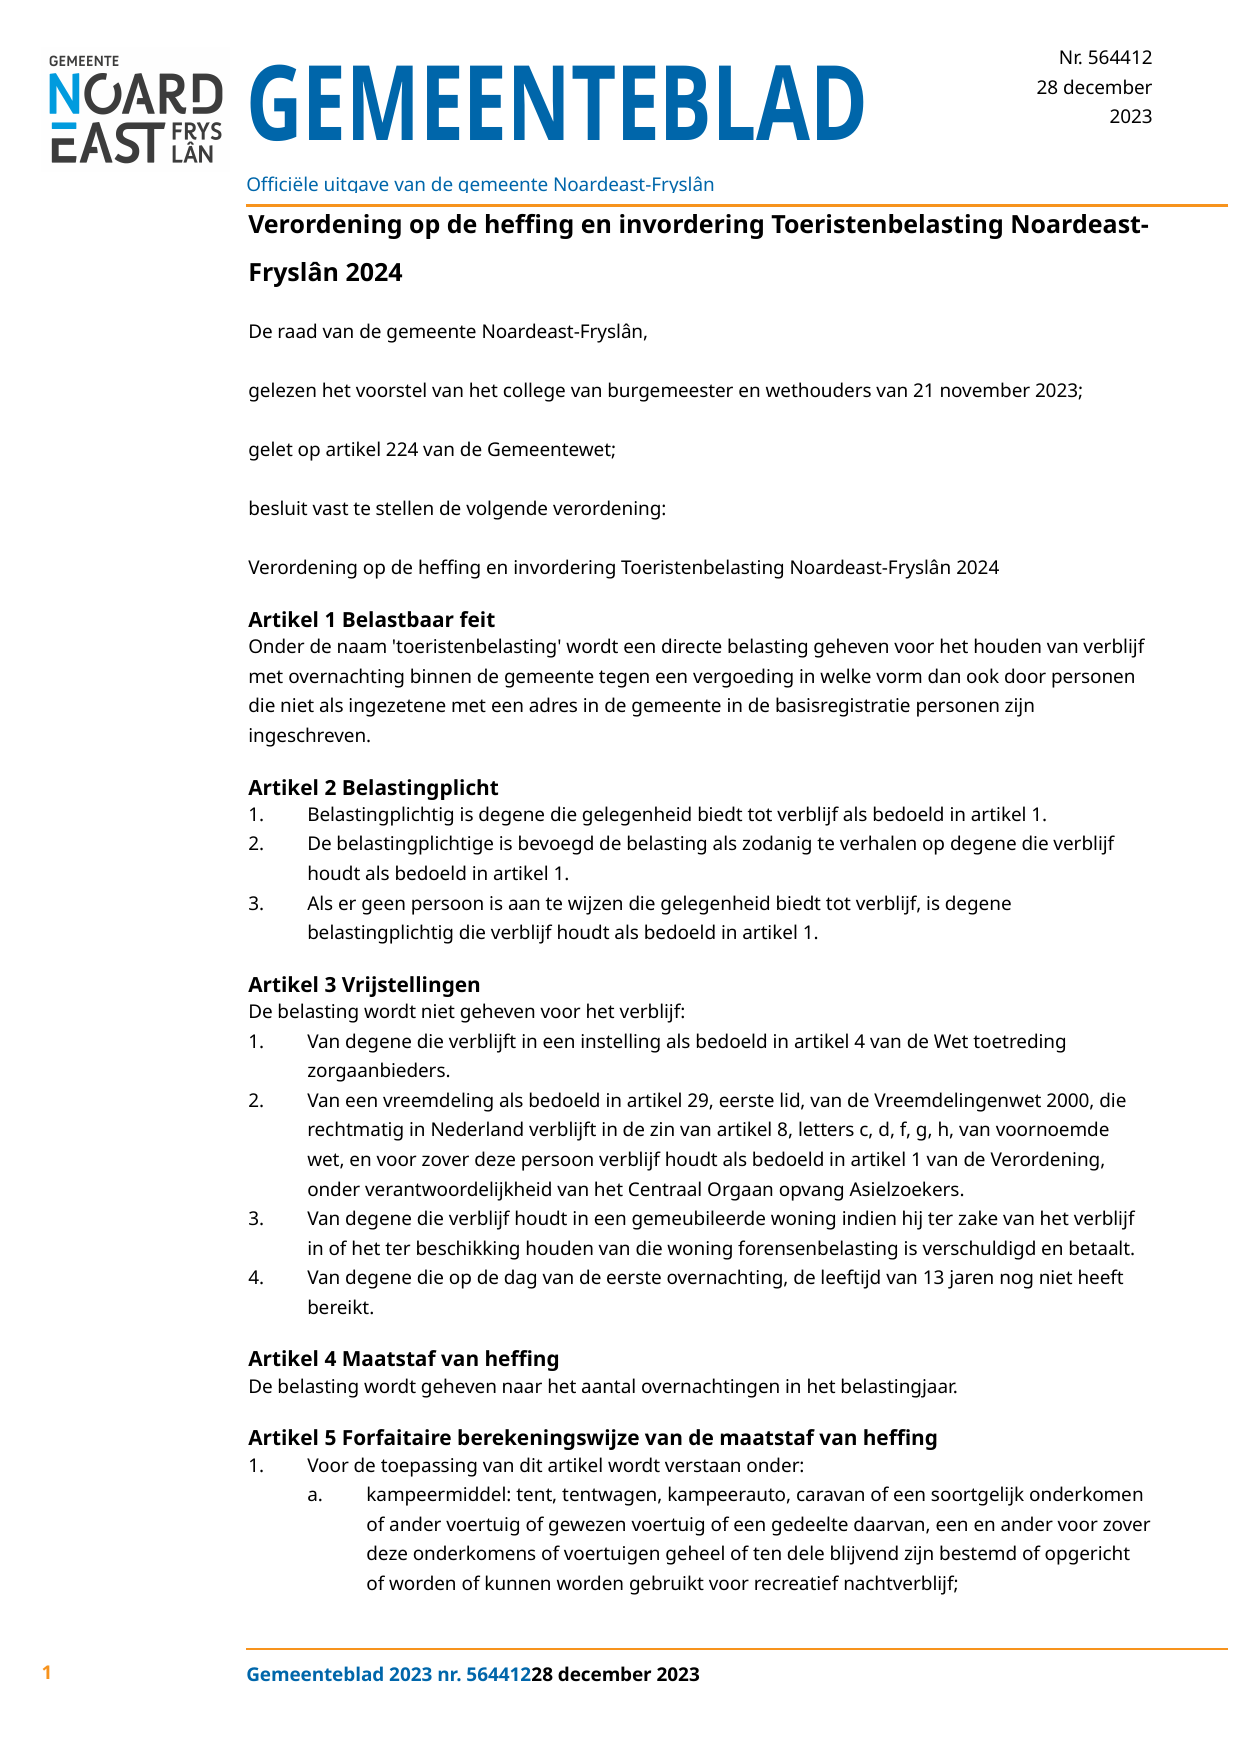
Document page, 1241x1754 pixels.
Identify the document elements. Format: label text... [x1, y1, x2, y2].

list Van degene die verblijf houdt in een gemeubileerde woning indien hij ter zake van het verblijf in of het ter beschikking houden van die woning forensenbelasting is verschuldigd en betaalt. [248, 1205, 1152, 1261]
text Verordening op de heffing en invordering Toeristenbelasting Noardeast-Fryslân 2024 [248, 207, 1152, 288]
text Artikel 4 Maatstaf van heffing [248, 1344, 1152, 1373]
picture [41, 47, 231, 172]
text Onder de naam 'toeristenbelasting' wordt een directe belasting geheven voor het houden van verblijf met overnachting binnen de gemeente tegen een vergoeding in welke vorm dan ook door personen die niet als ingezetene met een adres in de gemeente in de basisregistratie personen zijn ingeschreven. [248, 633, 1152, 748]
text gelet op artikel 224 van de Gemeentewet; [248, 436, 1152, 462]
text Artikel 5 Forfaitaire berekeningswijze van de maatstaf van heffing [248, 1423, 1152, 1452]
text Verordening op de heffing en invordering Toeristenbelasting Noardeast-Fryslân 2024 [248, 554, 1152, 580]
text De belasting wordt niet geheven voor het verblijf: [248, 998, 1152, 1024]
list Van een vreemdeling als bedoeld in artikel 29, eerste lid, van de Vreemdelingenwet 2000, die rechtmatig in Nederland verblijft in de zin van artikel 8, letters c, d, f, g, h, van voornoemde wet, en voor zover deze persoon verblijf houdt als bedoeld in artikel 1 van de Verordening, onder verantwoordelijkheid van het Centraal Orgaan opvang Asielzoekers. [248, 1087, 1152, 1201]
list Als er geen persoon is aan te wijzen die gelegenheid biedt tot verblijf, is degene belastingplichtig die verblijf houdt als bedoeld in artikel 1. [248, 890, 1152, 945]
list kampeermiddel: tent, tentwagen, kampeerauto, caravan of een soortgelijk onderkomen of ander voertuig of gewezen voertuig of een gedeelte daarvan, een en ander voor zover deze onderkomens of voertuigen geheel of ten dele blijvend zijn bestemd of opgericht of worden of kunnen worden gebruikt voor recreatief nachtverblijf; [307, 1481, 1152, 1596]
list Van degene die op de dag van de eerste overnachting, de leeftijd van 13 jaren nog niet heeft bereikt. [248, 1264, 1152, 1320]
text De raad van de gemeente Noardeast-Fryslân, [248, 318, 1152, 344]
text Artikel 2 Belastingplicht [248, 773, 1152, 801]
list Belastingplichtig is degene die gelegenheid biedt tot verblijf als bedoeld in artikel 1. [248, 801, 1152, 827]
list De belastingplichtige is bevoegd de belasting als zodanig te verhalen op degene die verblijf houdt als bedoeld in artikel 1. [248, 831, 1152, 886]
list Van degene die verblijft in een instelling als bedoeld in artikel 4 van de Wet toetreding zorgaanbieders. [248, 1028, 1152, 1083]
text Artikel 3 Vrijstellingen [248, 970, 1152, 998]
text De belasting wordt geheven naar het aantal overnachtingen in het belastingjaar. [248, 1373, 1152, 1399]
text Artikel 1 Belastbaar feit [248, 605, 1152, 633]
list Voor de toepassing van dit artikel wordt verstaan onder: [248, 1452, 1152, 1477]
text besluit vast te stellen de volgende verordening: [248, 495, 1152, 521]
text gelezen het voorstel van het college van burgemeester en wethouders van 21 november 2023; [248, 377, 1152, 403]
